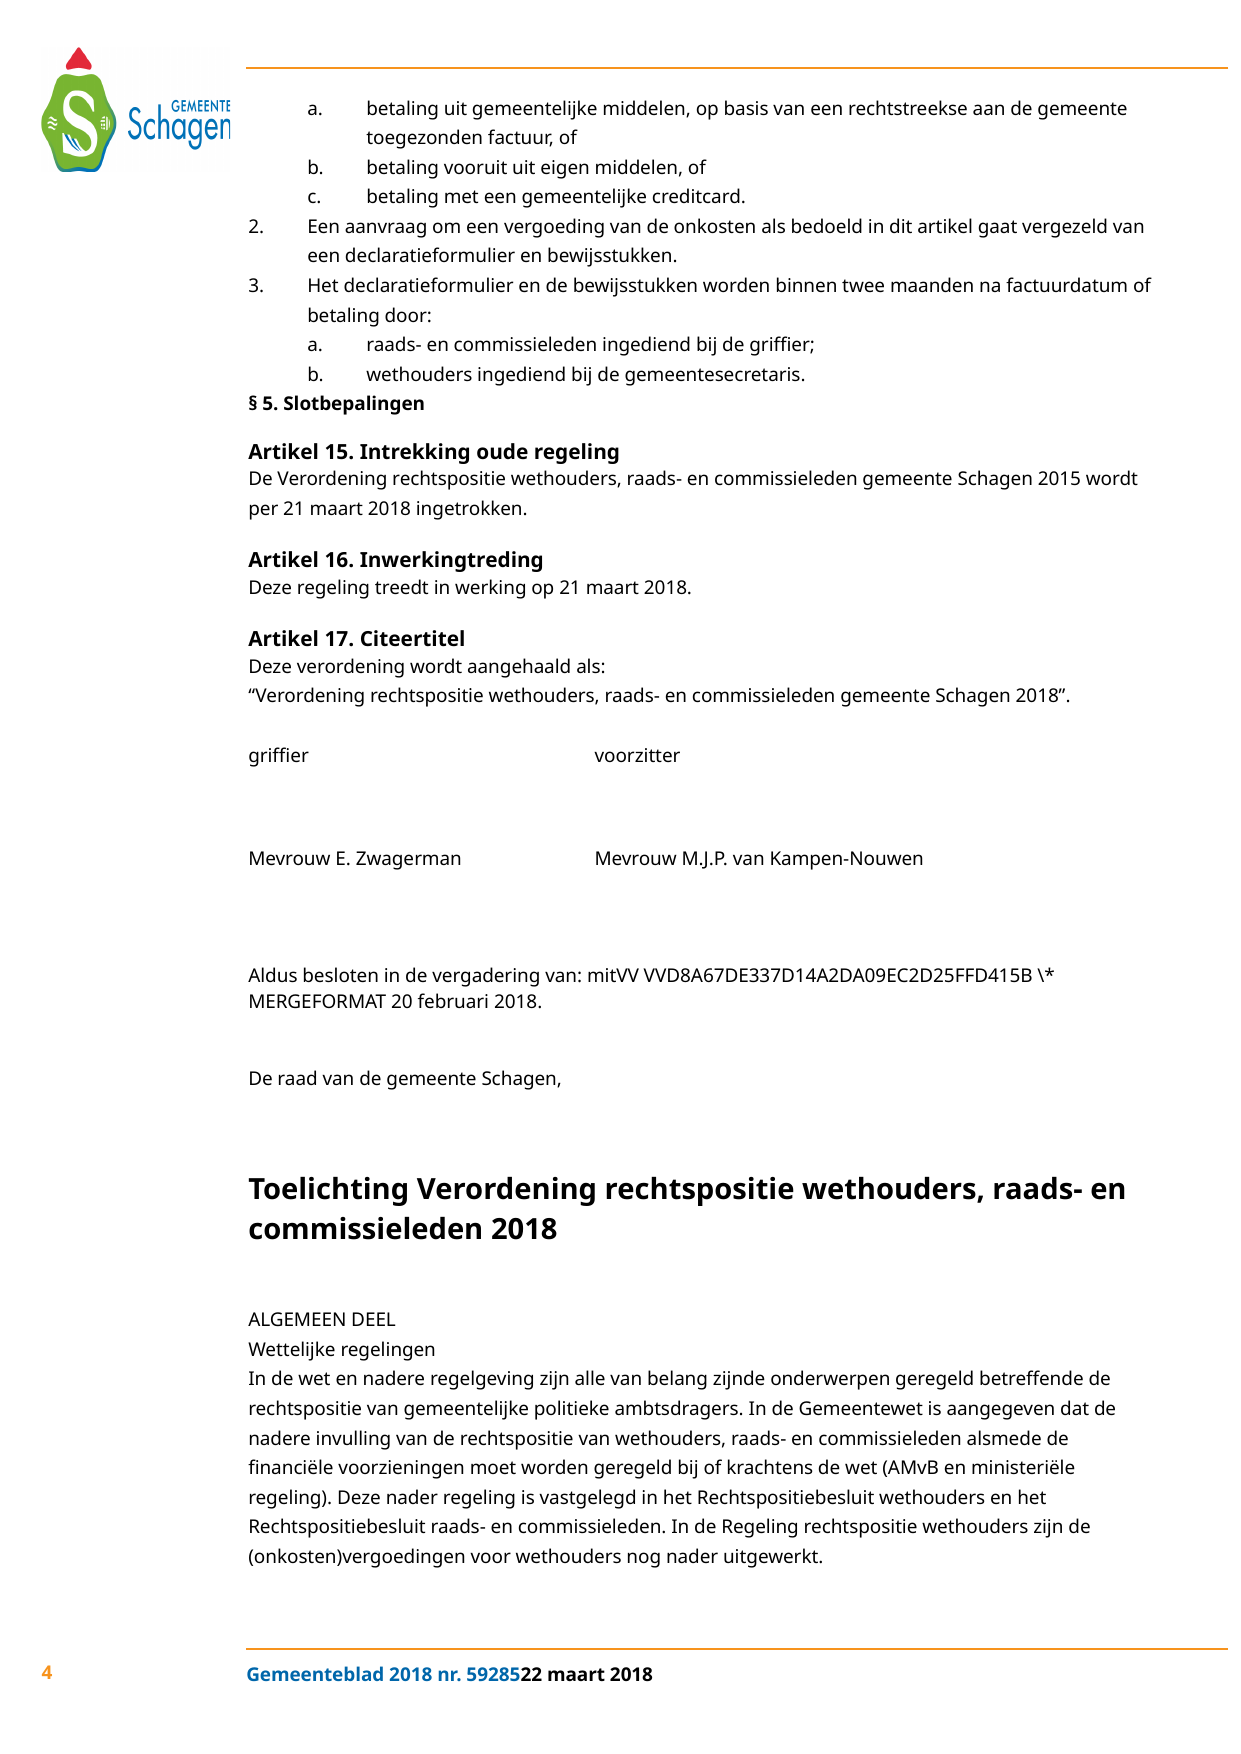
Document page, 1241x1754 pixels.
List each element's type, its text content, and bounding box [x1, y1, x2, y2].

table_header griffier [248, 742, 594, 767]
table_cell Mevrouw E. Zwagerman [248, 845, 594, 870]
list betaling uit gemeentelijke middelen, op basis van een rechtstreekse aan de gemeente toegezonden factuur, of [307, 95, 1152, 150]
text Aldus besloten in de vergadering van: mitVV VVD8A67DE337D14A2DA09EC2D25FFD415B \* MERGEFORMAT 20 februari 2018. [248, 962, 1152, 1014]
text De Verordening rechtspositie wethouders, raads- en commissieleden gemeente Schagen 2015 wordt per 21 maart 2018 ingetrokken. [248, 466, 1152, 521]
text ALGEMEEN DEEL [248, 1306, 1152, 1332]
text Deze regeling treedt in werking op 21 maart 2018. [248, 574, 1152, 600]
text Artikel 15. Intrekking oude regeling [248, 437, 1152, 466]
text Deze verordening wordt aangehaald als: [248, 653, 1152, 679]
text Wettelijke regelingen [248, 1336, 1152, 1362]
text § 5. Slotbepalingen [248, 391, 1152, 416]
text De raad van de gemeente Schagen, [248, 1065, 1152, 1091]
text In de wet en nadere regelgeving zijn alle van belang zijnde onderwerpen geregeld betreffende de rechtspositie van gemeentelijke politieke ambtsdragers. In de Gemeentewet is aangegeven dat de nadere invulling van de rechtspositie van wethouders, raads- en commissieleden alsmede de financiële voorzieningen moet worden geregeld bij of krachtens de wet (AMvB en ministeriële regeling). Deze nader regeling is vastgelegd in het Rechtspositiebesluit wethouders en het Rechtspositiebesluit raads- en commissieleden. In de Regeling rechtspositie wethouders zijn de (onkosten)vergoedingen voor wethouders nog nader uitgewerkt. [248, 1366, 1152, 1569]
list Het declaratieformulier en de bewijsstukken worden binnen twee maanden na factuurdatum of betaling door: [248, 272, 1152, 328]
text Toelichting Verordening rechtspositie wethouders, raads- en commissieleden 2018 [248, 1168, 1152, 1248]
table_cell [248, 768, 594, 793]
list raads- en commissieleden ingediend bij de griffier; [307, 331, 1152, 357]
list betaling met een gemeentelijke creditcard. [307, 183, 1152, 209]
table_cell [248, 819, 594, 845]
text Artikel 16. Inwerkingtreding [248, 546, 1152, 574]
text Artikel 17. Citeertitel [248, 624, 1152, 653]
table_cell [594, 793, 1152, 819]
table_cell [594, 768, 1152, 793]
list Een aanvraag om een vergoeding van de onkosten als bedoeld in dit artikel gaat vergezeld van een declaratieformulier en bewijsstukken. [248, 213, 1152, 268]
list wethouders ingediend bij de gemeentesecretaris. [307, 361, 1152, 387]
text “Verordening rechtspositie wethouders, raads- en commissieleden gemeente Schagen 2018”. [248, 682, 1152, 708]
list betaling vooruit uit eigen middelen, of [307, 154, 1152, 180]
table_cell [594, 819, 1152, 845]
table_cell [248, 793, 594, 819]
table_header voorzitter [594, 742, 1152, 767]
table_cell Mevrouw M.J.P. van Kampen-Nouwen [594, 845, 1152, 870]
picture [41, 47, 231, 172]
